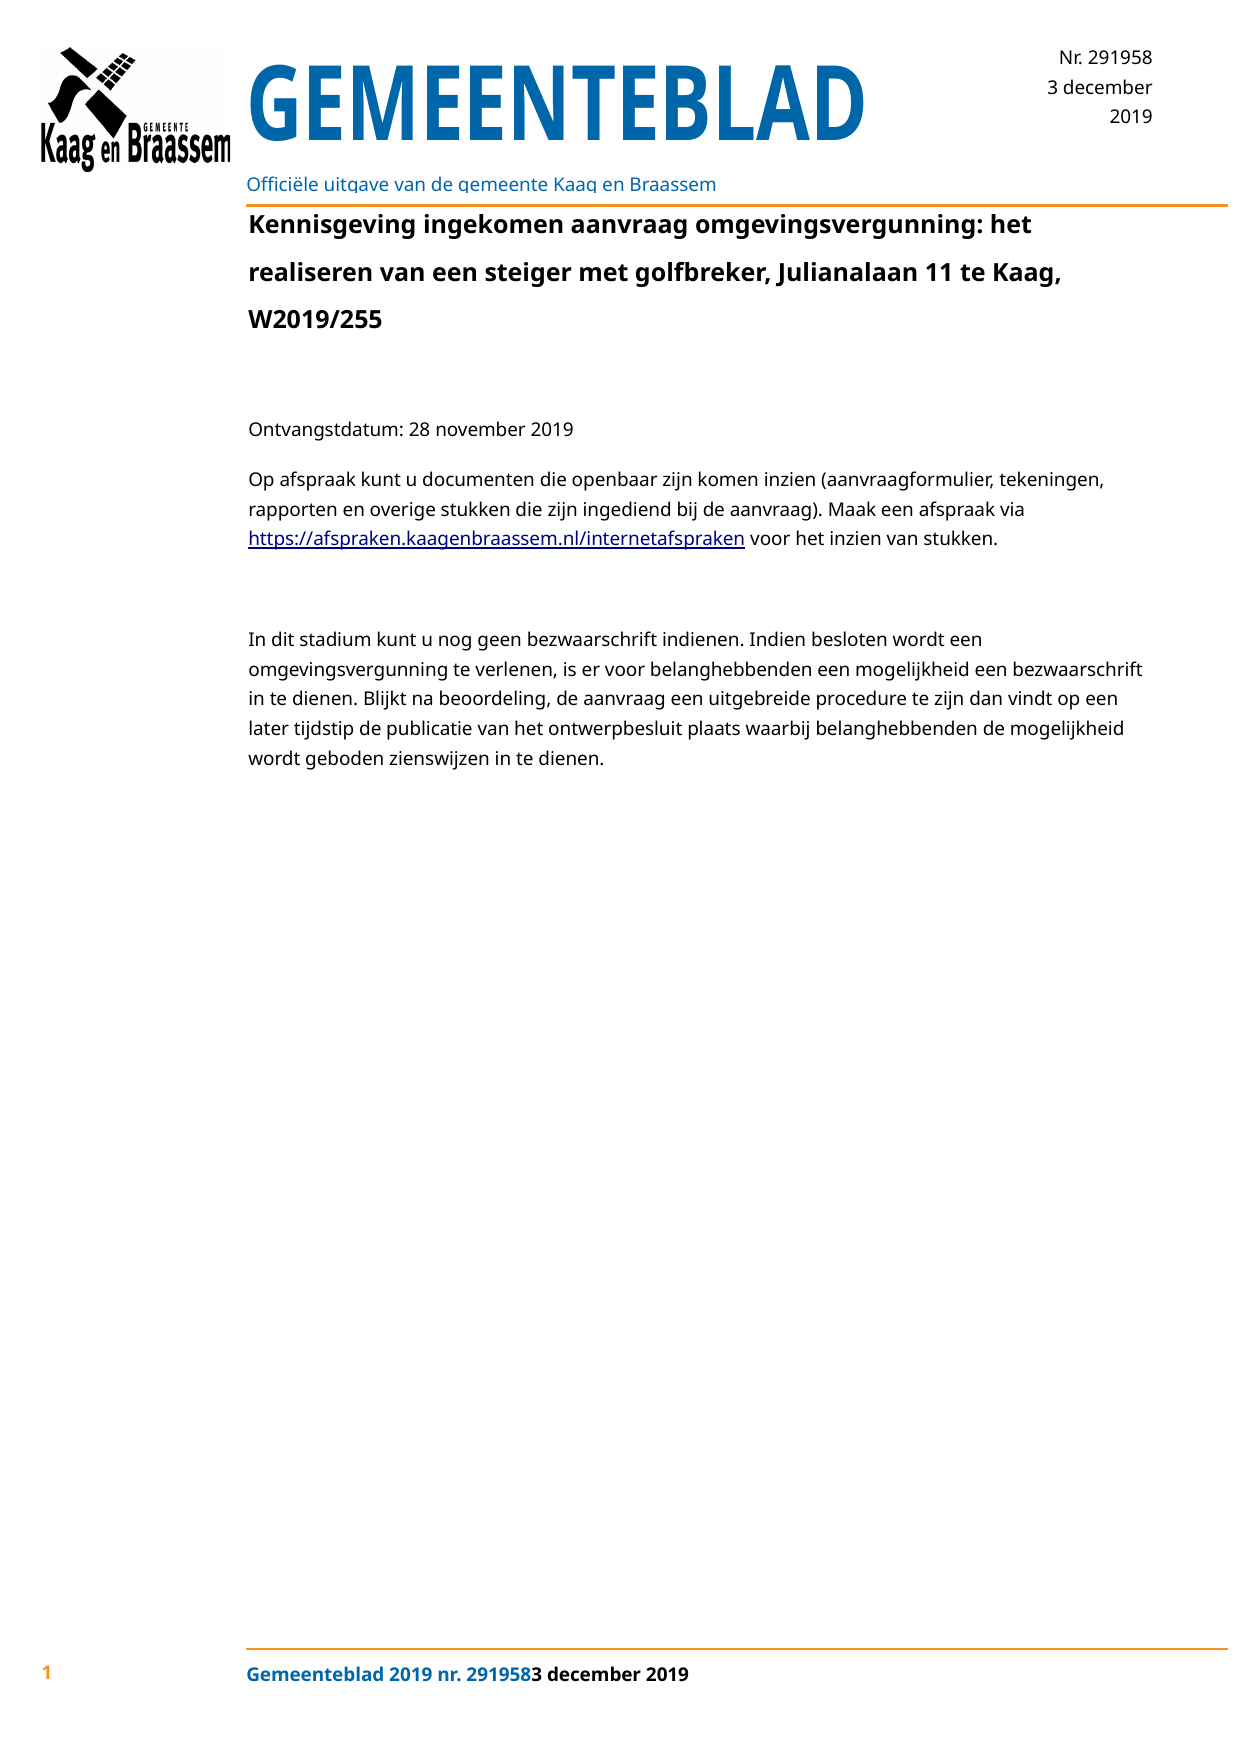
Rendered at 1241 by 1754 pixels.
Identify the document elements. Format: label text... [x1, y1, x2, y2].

text Ontvangstdatum: 28 november 2019 [248, 416, 1152, 442]
text Op afspraak kunt u documenten die openbaar zijn komen inzien (aanvraagformulier, tekeningen, rapporten en overige stukken die zijn ingediend bij de aanvraag). Maak een afspraak via https://afspraken.kaagenbraassem.nl/internetafspraken voor het inzien van stukken. [248, 466, 1152, 551]
picture [41, 47, 231, 172]
text Kennisgeving ingekomen aanvraag omgevingsvergunning: het realiseren van een steiger met golfbreker, Julianalaan 11 te Kaag, W2019/255 [248, 207, 1152, 336]
text In dit stadium kunt u nog geen bezwaarschrift indienen. Indien besloten wordt een omgevingsvergunning te verlenen, is er voor belanghebbenden een mogelijkheid een bezwaarschrift in te dienen. Blijkt na beoordeling, de aanvraag een uitgebreide procedure te zijn dan vindt op een later tijdstip de publicatie van het ontwerpbesluit plaats waarbij belanghebbenden de mogelijkheid wordt geboden zienswijzen in te dienen. [248, 626, 1152, 770]
